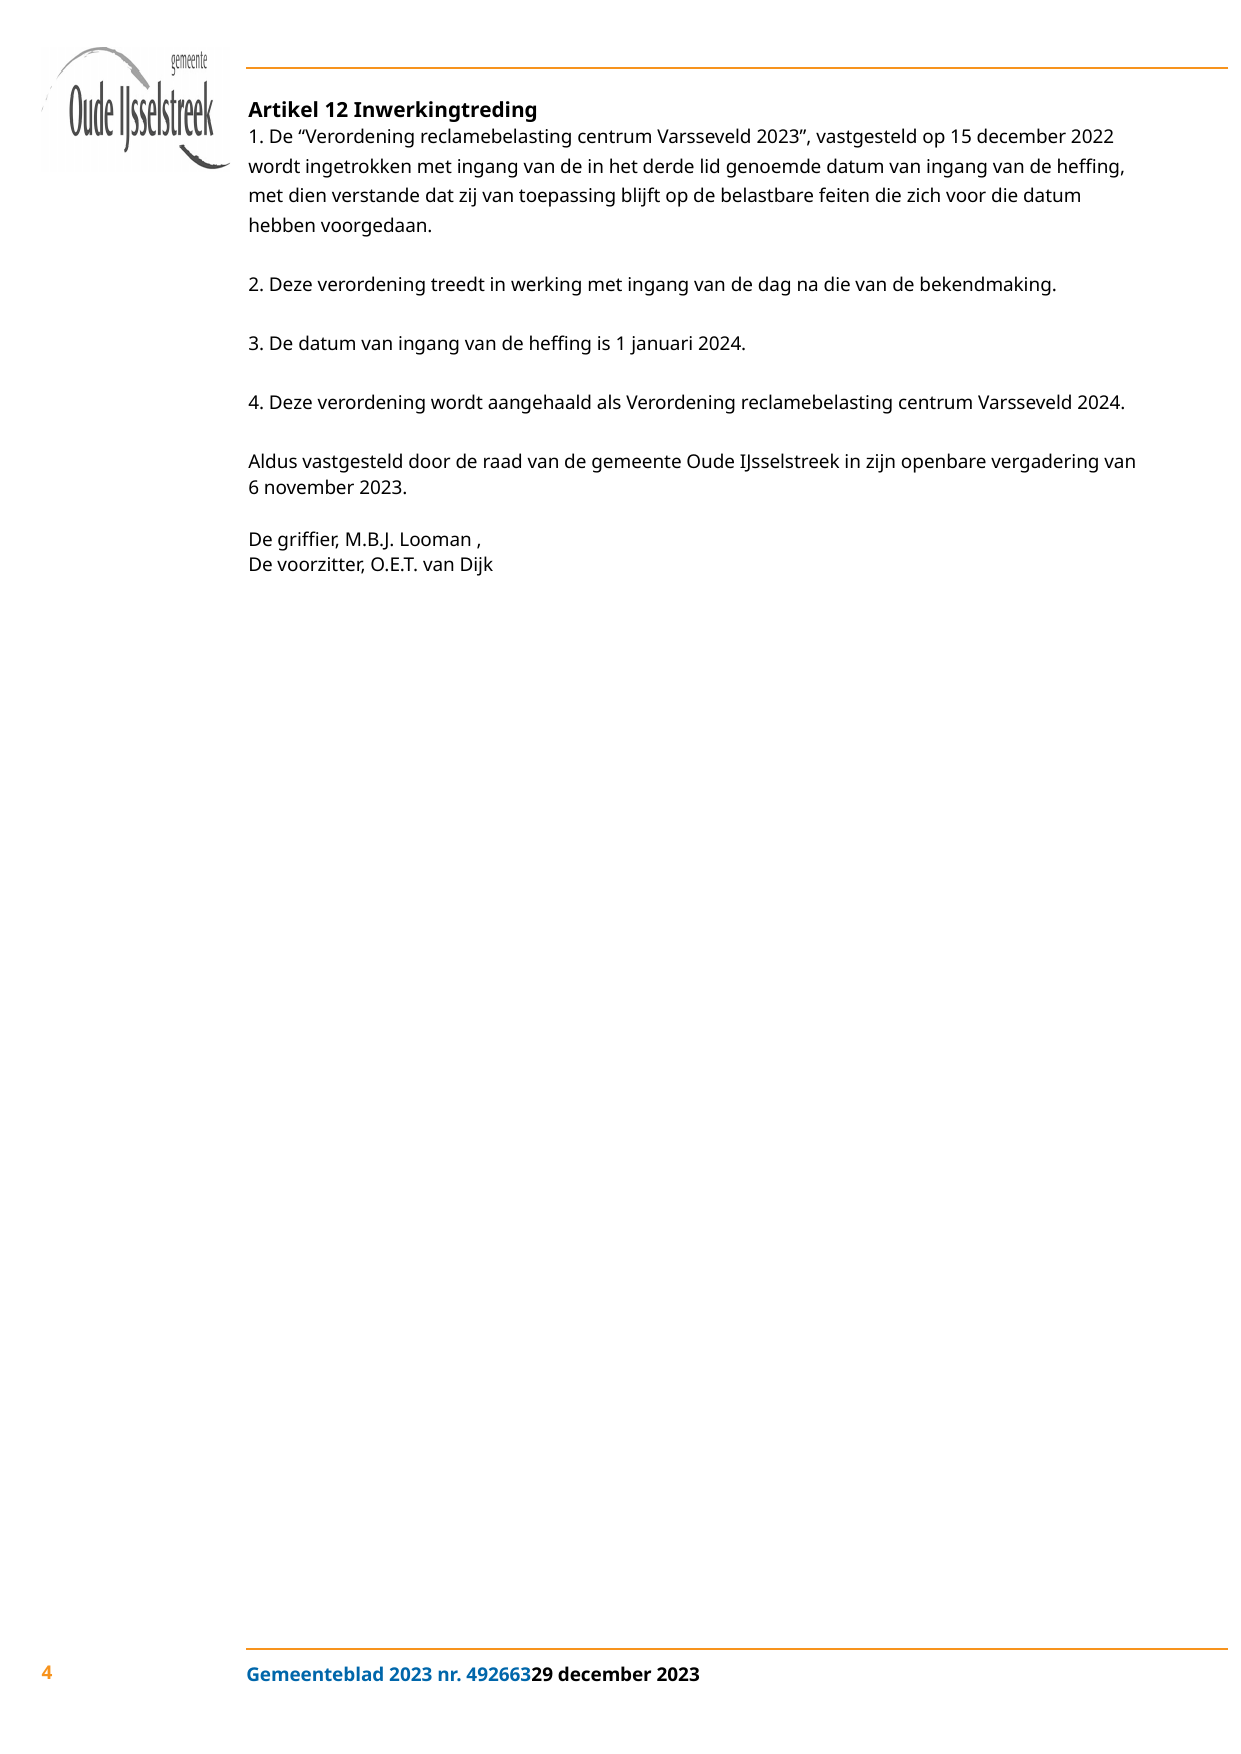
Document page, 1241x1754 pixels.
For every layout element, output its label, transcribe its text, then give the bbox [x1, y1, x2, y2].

text 1. De “Verordening reclamebelasting centrum Varsseveld 2023”, vastgesteld op 15 december 2022 wordt ingetrokken met ingang van de in het derde lid genoemde datum van ingang van de heffing, met dien verstande dat zij van toepassing blijft op de belastbare feiten die zich voor die datum hebben voorgedaan. [248, 123, 1152, 238]
text 6 november 2023. [248, 474, 1152, 500]
text 4. Deze verordening wordt aangehaald als Verordening reclamebelasting centrum Varsseveld 2024. [248, 389, 1152, 415]
text Artikel 12 Inwerkingtreding [248, 95, 1152, 123]
text 2. Deze verordening treedt in werking met ingang van de dag na die van de bekendmaking. [248, 271, 1152, 297]
picture [41, 47, 231, 172]
text De griffier, M.B.J. Looman , [248, 526, 1152, 552]
text Aldus vastgesteld door de raad van de gemeente Oude IJsselstreek in zijn openbare vergadering van [248, 449, 1152, 474]
text 3. De datum van ingang van de heffing is 1 januari 2024. [248, 330, 1152, 356]
text De voorzitter, O.E.T. van Dijk [248, 552, 1152, 577]
